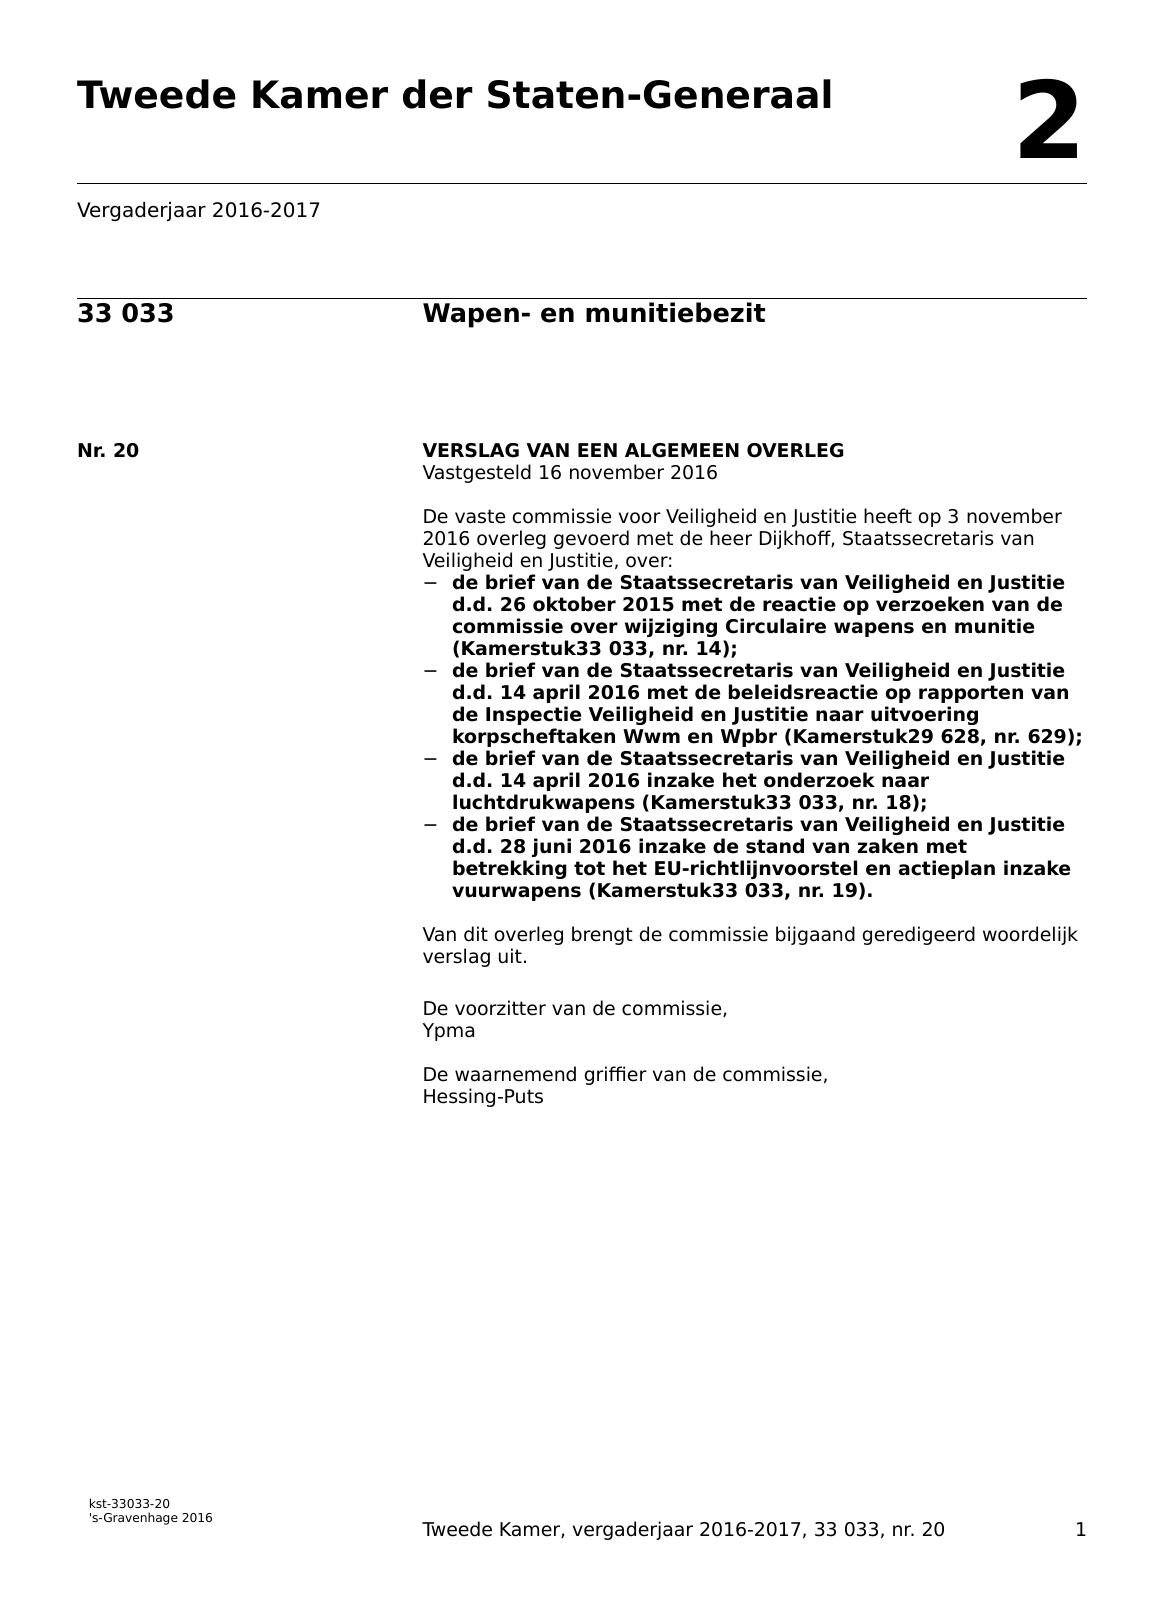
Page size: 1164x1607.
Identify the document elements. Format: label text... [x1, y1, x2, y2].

text − de brief van de Staatssecretaris van Veiligheid en Justitie d.d. 14 april 2016 inzake het onderzoek naar luchtdrukwapens (Kamerstuk33 033, nr. 18); [422, 748, 1087, 813]
text kst-33033-20 [88, 1497, 323, 1511]
text Vastgesteld 16 november 2016 [422, 462, 1087, 484]
text 's-Gravenhage 2016 [88, 1511, 323, 1525]
text De voorzitter van de commissie, Ypma [422, 998, 1087, 1042]
table_cell Vergaderjaar 2016-2017 [77, 184, 1087, 298]
text − de brief van de Staatssecretaris van Veiligheid en Justitie d.d. 28 juni 2016 inzake de stand van zaken met betrekking tot het EU-richtlijnvoorstel en actieplan inzake vuurwapens (Kamerstuk33 033, nr. 19). [422, 813, 1087, 901]
text De vaste commissie voor Veiligheid en Justitie heeft op 3 november 2016 overleg gevoerd met de heer Dijkhoff, Staatssecretaris van Veiligheid en Justitie, over: [422, 506, 1087, 572]
subtitle 33 033 Wapen- en munitiebezit [77, 299, 1087, 329]
text − de brief van de Staatssecretaris van Veiligheid en Justitie d.d. 14 april 2016 met de beleidsreactie op rapporten van de Inspectie Veiligheid en Justitie naar uitvoering korpscheftaken Wwm en Wpbr (Kamerstuk29 628, nr. 629); [422, 660, 1087, 748]
table_header 2 [886, 59, 1087, 183]
text Van dit overleg brengt de commissie bijgaand geredigeerd woordelijk verslag uit. [422, 924, 1087, 968]
table_header Tweede Kamer der Staten-Generaal [77, 59, 886, 183]
subtitle Nr. 20 VERSLAG VAN EEN ALGEMEEN OVERLEG [77, 440, 1087, 462]
text − de brief van de Staatssecretaris van Veiligheid en Justitie d.d. 26 oktober 2015 met de reactie op verzoeken van de commissie over wijziging Circulaire wapens en munitie (Kamerstuk33 033, nr. 14); [422, 572, 1087, 660]
text De waarnemend griffier van de commissie, Hessing-Puts [422, 1064, 1087, 1108]
